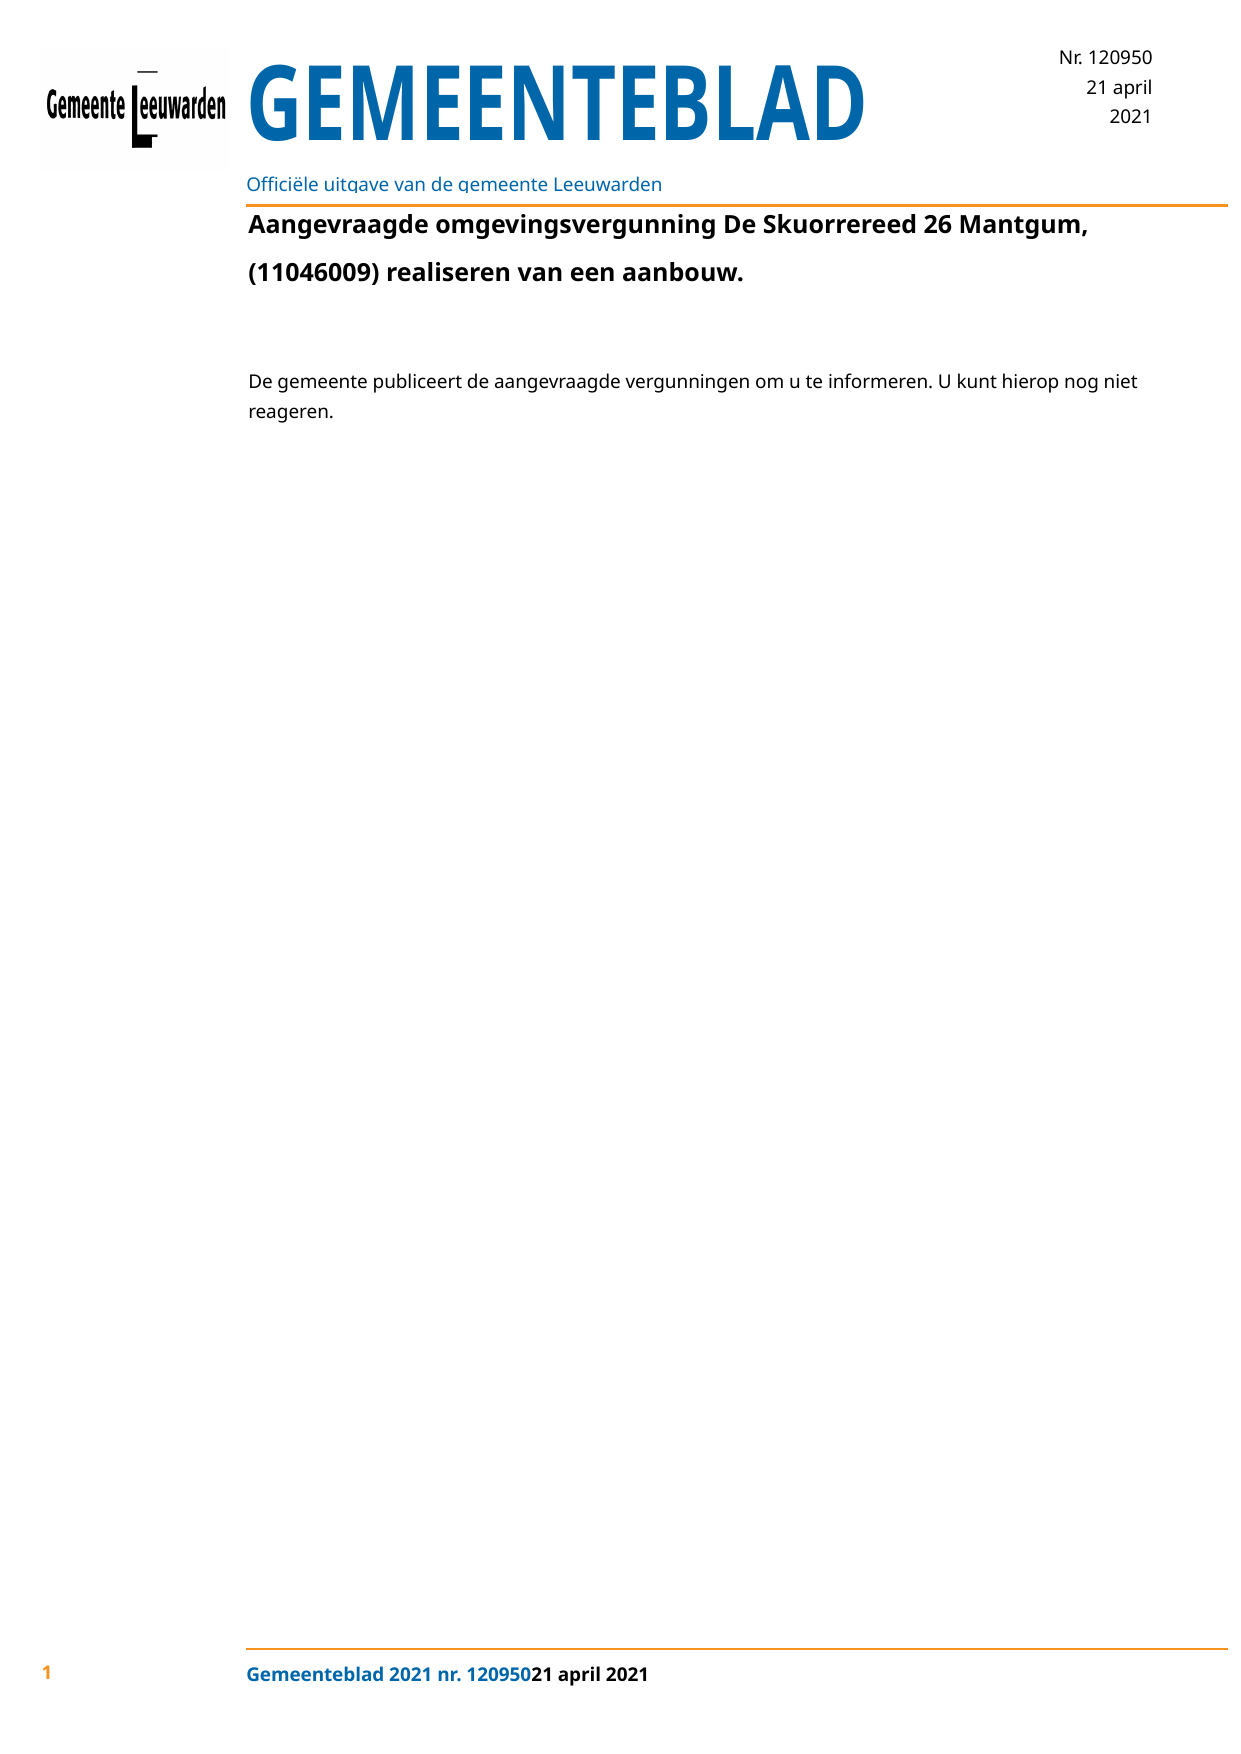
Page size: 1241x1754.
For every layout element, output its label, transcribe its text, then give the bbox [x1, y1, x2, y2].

picture [41, 47, 231, 172]
text De gemeente publiceert de aangevraagde vergunningen om u te informeren. U kunt hierop nog niet reageren. [248, 368, 1152, 424]
text Aangevraagde omgevingsvergunning De Skuorrereed 26 Mantgum, (11046009) realiseren van een aanbouw. [248, 207, 1152, 288]
